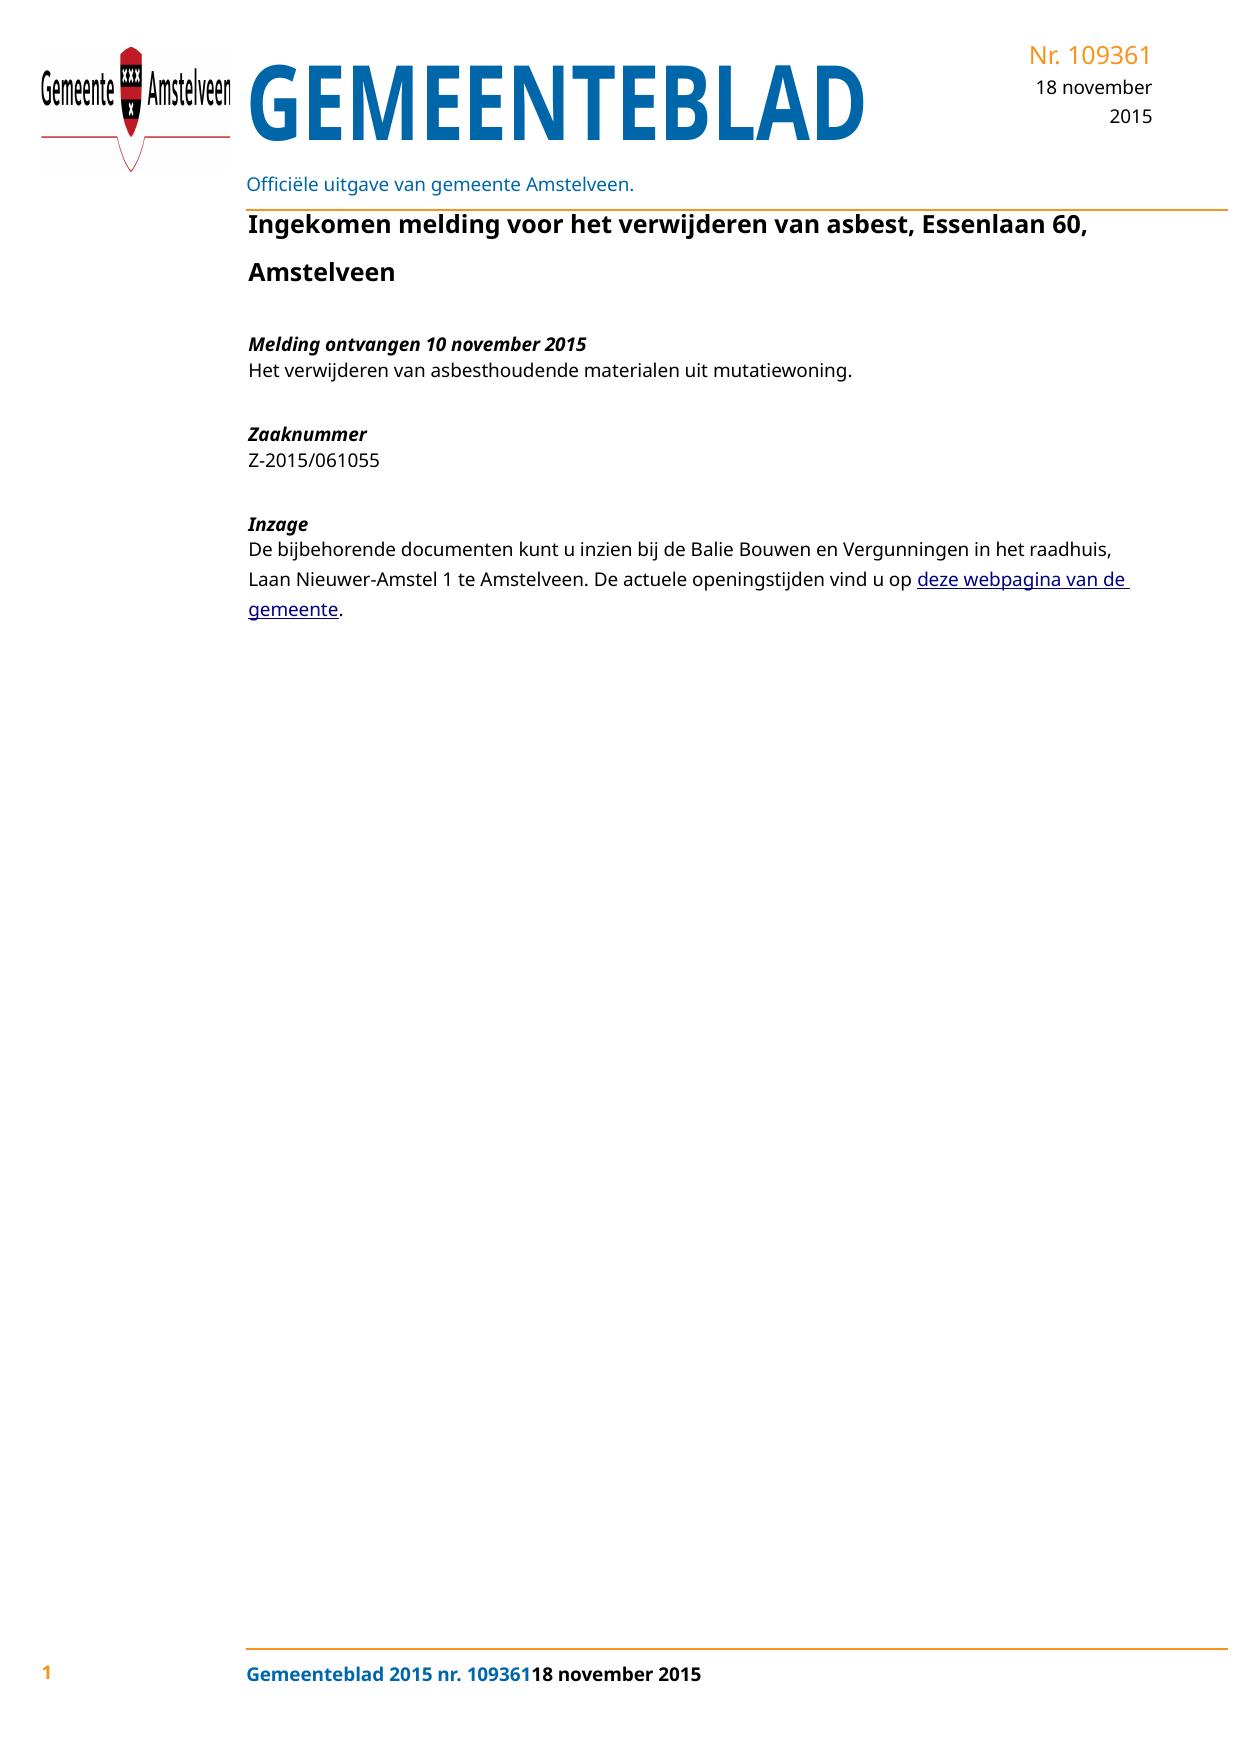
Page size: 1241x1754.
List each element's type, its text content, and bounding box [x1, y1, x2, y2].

text De bijbehorende documenten kunt u inzien bij de Balie Bouwen en Vergunningen in het raadhuis, Laan Nieuwer-Amstel 1 te Amstelveen. De actuele openingstijden vind u op deze webpagina van de gemeente. [248, 537, 1152, 621]
text Het verwijderen van asbesthoudende materialen uit mutatiewoning. [248, 357, 1152, 383]
text Inzage [248, 511, 1152, 537]
text Melding ontvangen 10 november 2015 [248, 331, 1152, 357]
text Zaaknummer [248, 421, 1152, 447]
text Z-2015/061055 [248, 447, 1152, 473]
picture [41, 47, 231, 172]
text Ingekomen melding voor het verwijderen van asbest, Essenlaan 60, Amstelveen [248, 211, 1152, 288]
